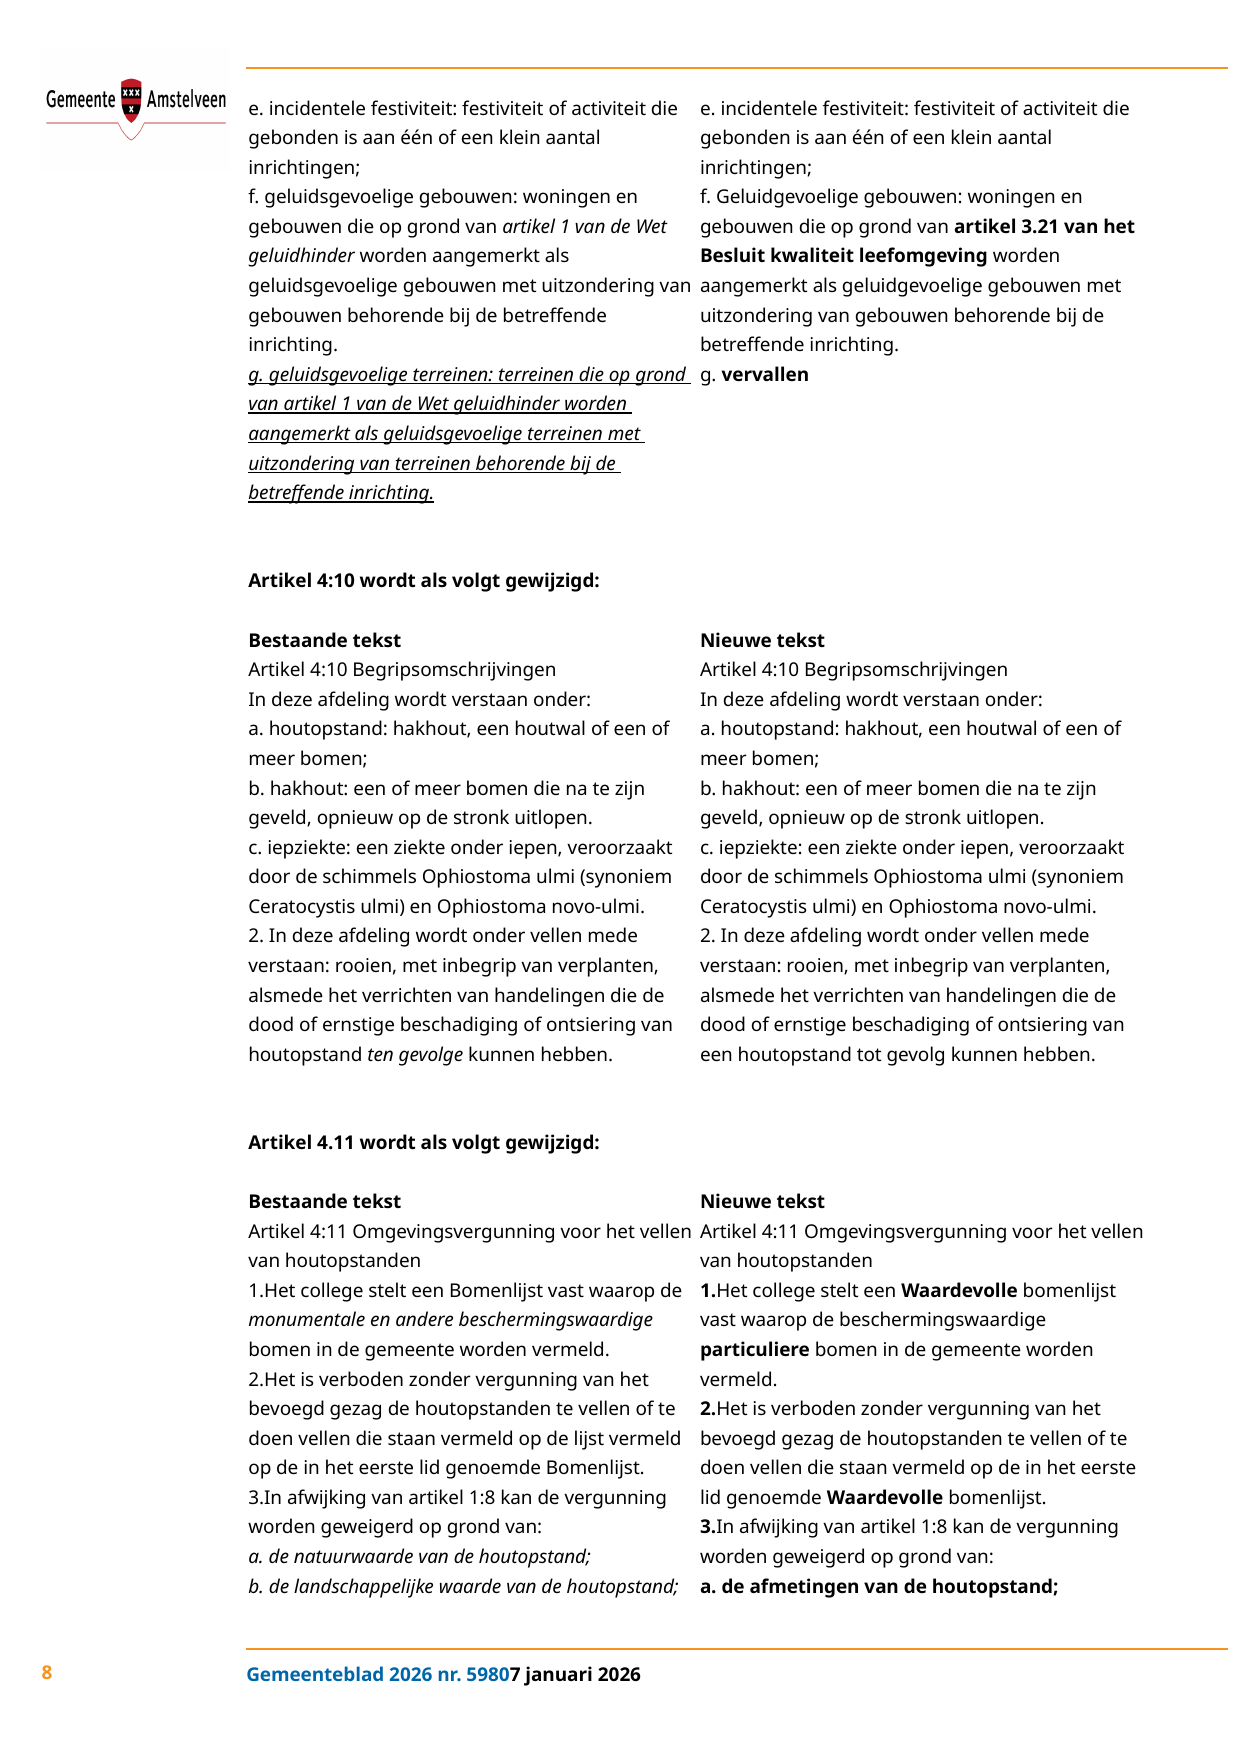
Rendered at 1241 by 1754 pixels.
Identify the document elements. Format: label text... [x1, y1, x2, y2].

table_header Bestaande tekst Artikel 4:11 Omgevingsvergunning voor het vellen van houtopstanden 1.Het college stelt een Bomenlijst vast waarop de monumentale en andere beschermingswaardige bomen in de gemeente worden vermeld. 2.Het is verboden zonder vergunning van het bevoegd gezag de houtopstanden te vellen of te doen vellen die staan vermeld op de lijst vermeld op de in het eerste lid genoemde Bomenlijst. 3.In afwijking van artikel 1:8 kan de vergunning worden geweigerd op grond van: a. de natuurwaarde van de houtopstand; b. de landschappelijke waarde van de houtopstand; [248, 1188, 700, 1599]
text Artikel 4:10 wordt als volgt gewijzigd: [248, 567, 1152, 593]
text Artikel 4.11 wordt als volgt gewijzigd: [248, 1129, 1152, 1155]
table_header e. incidentele festiviteit: festiviteit of activiteit die gebonden is aan één of een klein aantal inrichtingen; f. Geluidgevoelige gebouwen: woningen en gebouwen die op grond van artikel 3.21 van het Besluit kwaliteit leefomgeving worden aangemerkt als geluidgevoelige gebouwen met uitzondering van gebouwen behorende bij de betreffende inrichting. g. vervallen [700, 95, 1152, 535]
table_header Nieuwe tekst Artikel 4:10 Begripsomschrijvingen In deze afdeling wordt verstaan onder: a. houtopstand: hakhout, een houtwal of een of meer bomen; b. hakhout: een of meer bomen die na te zijn geveld, opnieuw op de stronk uitlopen. c. iepziekte: een ziekte onder iepen, veroorzaakt door de schimmels Ophiostoma ulmi (synoniem Ceratocystis ulmi) en Ophiostoma novo-ulmi. 2. In deze afdeling wordt onder vellen mede verstaan: rooien, met inbegrip van verplanten, alsmede het verrichten van handelingen die de dood of ernstige beschadiging of ontsiering van een houtopstand tot gevolg kunnen hebben. [700, 627, 1152, 1096]
table_header Nieuwe tekst Artikel 4:11 Omgevingsvergunning voor het vellen van houtopstanden 1.Het college stelt een Waardevolle bomenlijst vast waarop de beschermingswaardige particuliere bomen in de gemeente worden vermeld. 2.Het is verboden zonder vergunning van het bevoegd gezag de houtopstanden te vellen of te doen vellen die staan vermeld op de in het eerste lid genoemde Waardevolle bomenlijst. 3.In afwijking van artikel 1:8 kan de vergunning worden geweigerd op grond van: a. de afmetingen van de houtopstand; [700, 1188, 1152, 1599]
table_header e. incidentele festiviteit: festiviteit of activiteit die gebonden is aan één of een klein aantal inrichtingen; f. geluidsgevoelige gebouwen: woningen en gebouwen die op grond van artikel 1 van de Wet geluidhinder worden aangemerkt als geluidsgevoelige gebouwen met uitzondering van gebouwen behorende bij de betreffende inrichting. g. geluidsgevoelige terreinen: terreinen die op grond van artikel 1 van de Wet geluidhinder worden aangemerkt als geluidsgevoelige terreinen met uitzondering van terreinen behorende bij de betreffende inrichting. [248, 95, 700, 535]
picture [41, 47, 231, 172]
table_header Bestaande tekst Artikel 4:10 Begripsomschrijvingen In deze afdeling wordt verstaan onder: a. houtopstand: hakhout, een houtwal of een of meer bomen; b. hakhout: een of meer bomen die na te zijn geveld, opnieuw op de stronk uitlopen. c. iepziekte: een ziekte onder iepen, veroorzaakt door de schimmels Ophiostoma ulmi (synoniem Ceratocystis ulmi) en Ophiostoma novo-ulmi. 2. In deze afdeling wordt onder vellen mede verstaan: rooien, met inbegrip van verplanten, alsmede het verrichten van handelingen die de dood of ernstige beschadiging of ontsiering van houtopstand ten gevolge kunnen hebben. [248, 627, 700, 1096]
